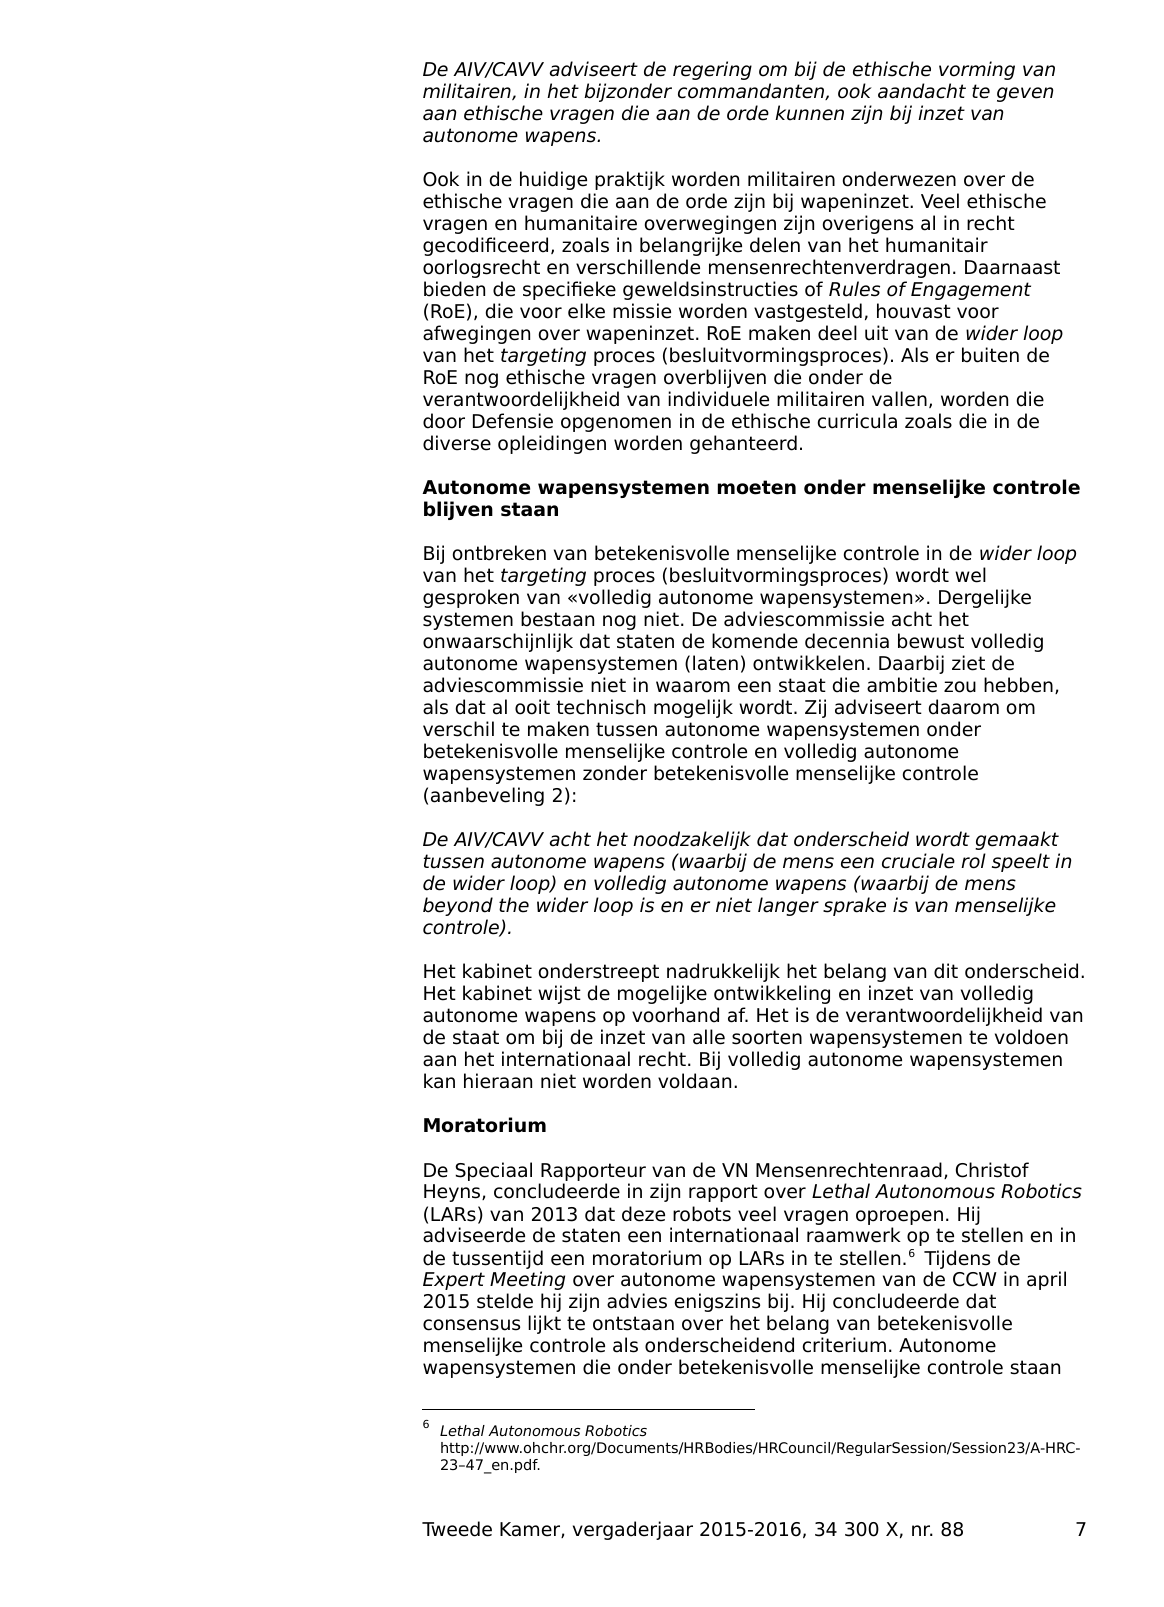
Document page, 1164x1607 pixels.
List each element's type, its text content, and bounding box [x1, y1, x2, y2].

text Ook in de huidige praktijk worden militairen onderwezen over de ethische vragen die aan de orde zijn bij wapeninzet. Veel ethische vragen en humanitaire overwegingen zijn overigens al in recht gecodificeerd, zoals in belangrijke delen van het humanitair oorlogsrecht en verschillende mensenrechtenverdragen. Daarnaast bieden de specifieke geweldsinstructies of Rules of Engagement (RoE), die voor elke missie worden vastgesteld, houvast voor afwegingen over wapeninzet. RoE maken deel uit van de wider loop van het targeting proces (besluitvormingsproces). Als er buiten de RoE nog ethische vragen overblijven die onder de verantwoordelijkheid van individuele militairen vallen, worden die door Defensie opgenomen in de ethische curricula zoals die in de diverse opleidingen worden gehanteerd. [422, 169, 1087, 455]
text De Speciaal Rapporteur van de VN Mensenrechtenraad, Christof Heyns, concludeerde in zijn rapport over Lethal Autonomous Robotics (LARs) van 2013 dat deze robots veel vragen oproepen. Hij adviseerde de staten een internationaal raamwerk op te stellen en in de tussentijd een moratorium op LARs in te stellen. Tijdens de Expert Meeting over autonome wapensystemen van de CCW in april 2015 stelde hij zijn advies enigszins bij. Hij concludeerde dat consensus lijkt te ontstaan over het belang van betekenisvolle menselijke controle als onderscheidend criterium. Autonome wapensystemen die onder betekenisvolle menselijke controle staan [422, 1159, 1087, 1379]
subtitle Autonome wapensystemen moeten onder menselijke controle blijven staan [422, 477, 1087, 521]
text Bij ontbreken van betekenisvolle menselijke controle in de wider loop van het targeting proces (besluitvormingsproces) wordt wel gesproken van «volledig autonome wapensystemen». Dergelijke systemen bestaan nog niet. De adviescommissie acht het onwaarschijnlijk dat staten de komende decennia bewust volledig autonome wapensystemen (laten) ontwikkelen. Daarbij ziet de adviescommissie niet in waarom een staat die ambitie zou hebben, als dat al ooit technisch mogelijk wordt. Zij adviseert daarom om verschil te maken tussen autonome wapensystemen onder betekenisvolle menselijke controle en volledig autonome wapensystemen zonder betekenisvolle menselijke controle (aanbeveling 2): [422, 543, 1087, 807]
text De AIV/CAVV adviseert de regering om bij de ethische vorming van militairen, in het bijzonder commandanten, ook aandacht te geven aan ethische vragen die aan de orde kunnen zijn bij inzet van autonome wapens. [422, 59, 1087, 147]
text De AIV/CAVV acht het noodzakelijk dat onderscheid wordt gemaakt tussen autonome wapens (waarbij de mens een cruciale rol speelt in de wider loop) en volledig autonome wapens (waarbij de mens beyond the wider loop is en er niet langer sprake is van menselijke controle). [422, 829, 1087, 939]
text Het kabinet onderstreept nadrukkelijk het belang van dit onderscheid. Het kabinet wijst de mogelijke ontwikkeling en inzet van volledig autonome wapens op voorhand af. Het is de verantwoordelijkheid van de staat om bij de inzet van alle soorten wapensystemen te voldoen aan het internationaal recht. Bij volledig autonome wapensystemen kan hieraan niet worden voldaan. [422, 961, 1087, 1093]
text Lethal Autonomous Robotics http://www.ohchr.org/Documents/HRBodies/HRCouncil/RegularSession/Session23/A-HRC-23–47_en.pdf. [422, 1418, 1087, 1474]
subtitle Moratorium [422, 1115, 1087, 1137]
